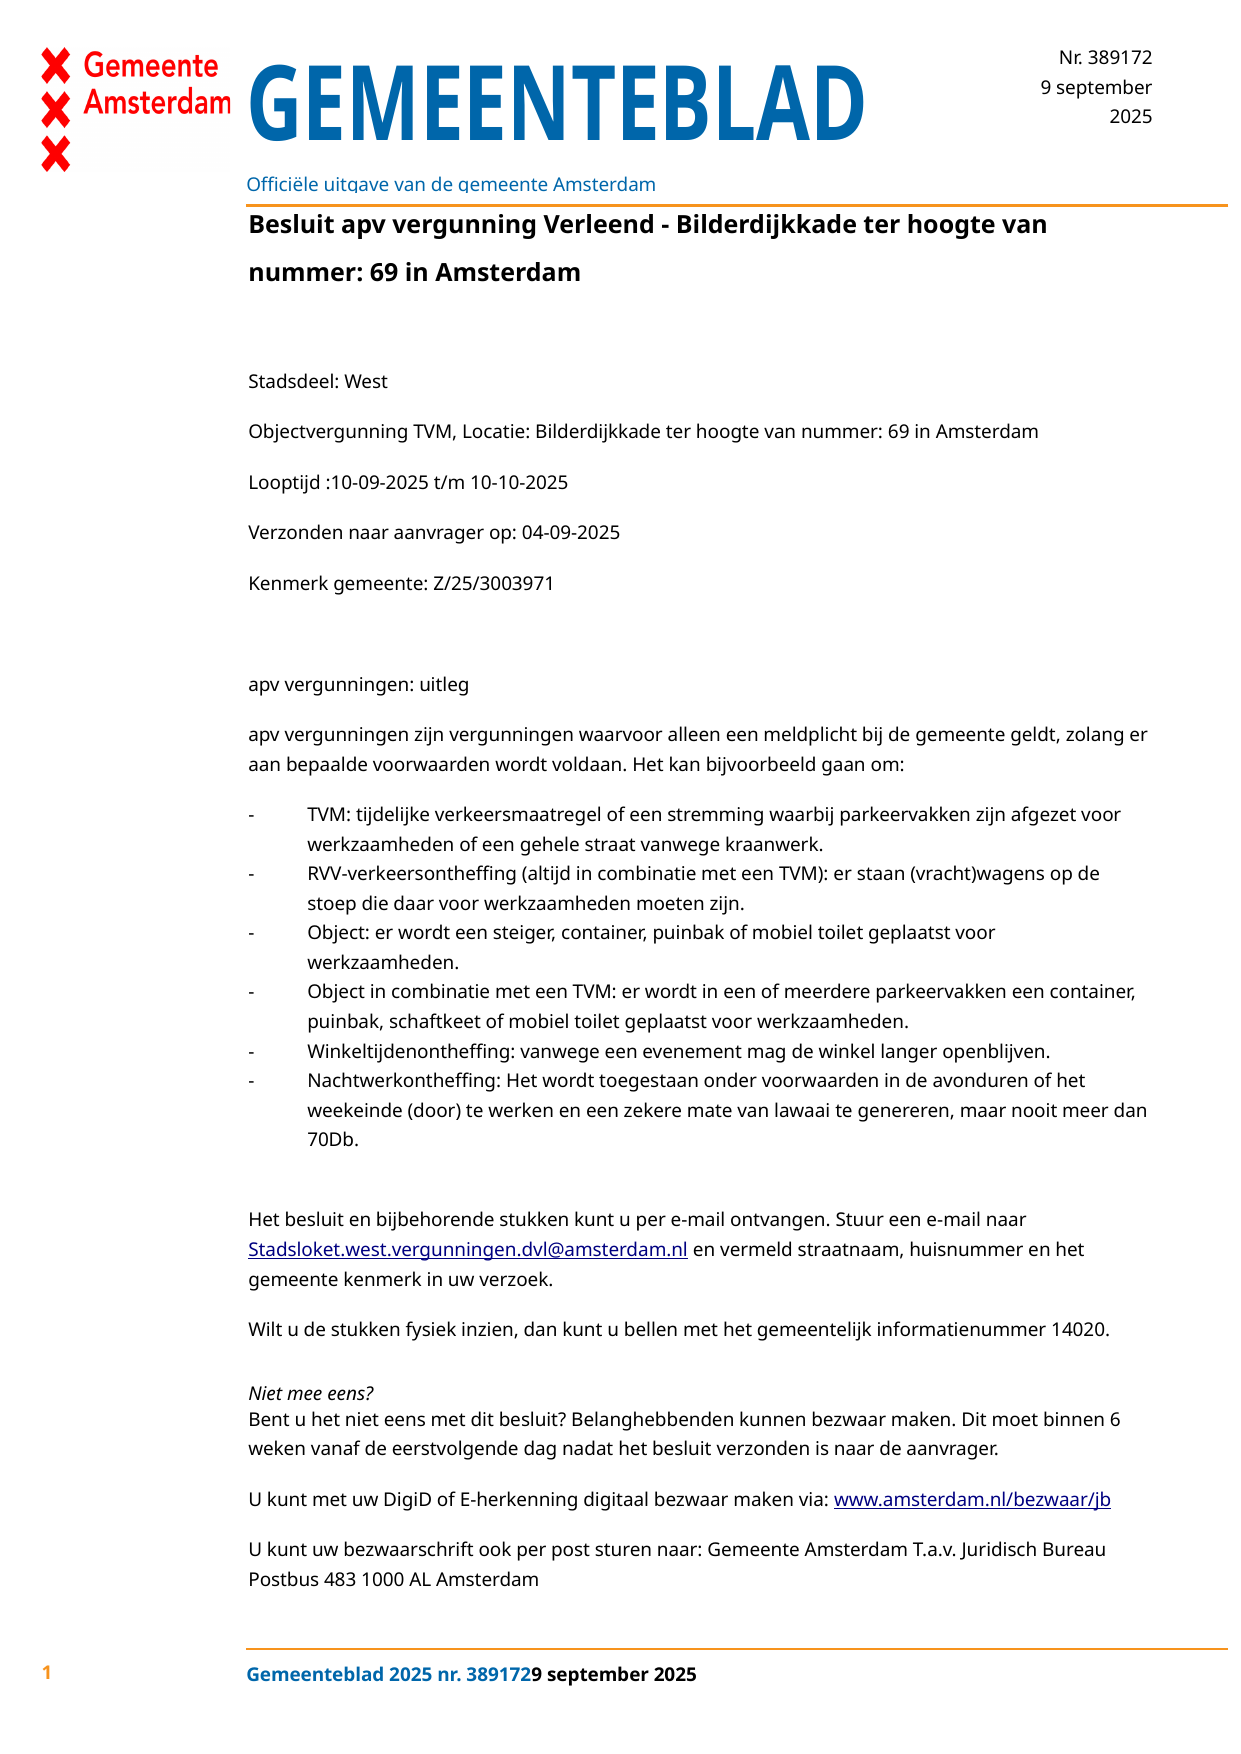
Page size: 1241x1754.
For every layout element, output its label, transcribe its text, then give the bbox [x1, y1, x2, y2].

text Stadsdeel: West [248, 368, 1152, 394]
list TVM: tijdelijke verkeersmaatregel of een stremming waarbij parkeervakken zijn afgezet voor werkzaamheden of een gehele straat vanwege kraanwerk. [248, 801, 1152, 857]
text U kunt uw bezwaarschrift ook per post sturen naar: Gemeente Amsterdam T.a.v. Juridisch Bureau Postbus 483 1000 AL Amsterdam [248, 1536, 1152, 1592]
text Wilt u de stukken fysiek inzien, dan kunt u bellen met het gemeentelijk informatienummer 14020. [248, 1316, 1152, 1342]
list Winkeltijdenontheffing: vanwege een evenement mag de winkel langer openblijven. [248, 1038, 1152, 1064]
text Besluit apv vergunning Verleend - Bilderdijkkade ter hoogte van nummer: 69 in Amsterdam [248, 207, 1152, 288]
text Looptijd :10-09-2025 t/m 10-10-2025 [248, 469, 1152, 495]
text Kenmerk gemeente: Z/25/3003971 [248, 570, 1152, 596]
picture [41, 47, 231, 172]
text Verzonden naar aanvrager op: 04-09-2025 [248, 519, 1152, 545]
text Bent u het niet eens met dit besluit? Belanghebbenden kunnen bezwaar maken. Dit moet binnen 6 weken vanaf de eerstvolgende dag nadat het besluit verzonden is naar de aanvrager. [248, 1406, 1152, 1461]
list Object in combinatie met een TVM: er wordt in een of meerdere parkeervakken een container, puinbak, schaftkeet of mobiel toilet geplaatst voor werkzaamheden. [248, 979, 1152, 1034]
list Object: er wordt een steiger, container, puinbak of mobiel toilet geplaatst voor werkzaamheden. [248, 919, 1152, 975]
list Nachtwerkontheffing: Het wordt toegestaan onder voorwaarden in de avonduren of het weekeinde (door) te werken en een zekere mate van lawaai te genereren, maar nooit meer dan 70Db. [248, 1067, 1152, 1152]
text Objectvergunning TVM, Locatie: Bilderdijkkade ter hoogte van nummer: 69 in Amsterdam [248, 419, 1152, 444]
text U kunt met uw DigiD of E-herkenning digitaal bezwaar maken via: www.amsterdam.nl/bezwaar/jb [248, 1486, 1152, 1512]
list RVV-verkeersontheffing (altijd in combinatie met een TVM): er staan (vracht)wagens op de stoep die daar voor werkzaamheden moeten zijn. [248, 860, 1152, 916]
text Niet mee eens? [248, 1380, 1152, 1406]
text Het besluit en bijbehorende stukken kunt u per e-mail ontvangen. Stuur een e-mail naar Stadsloket.west.vergunningen.dvl@amsterdam.nl en vermeld straatnaam, huisnummer en het gemeente kenmerk in uw verzoek. [248, 1207, 1152, 1292]
text apv vergunningen zijn vergunningen waarvoor alleen een meldplicht bij de gemeente geldt, zolang er aan bepaalde voorwaarden wordt voldaan. Het kan bijvoorbeeld gaan om: [248, 721, 1152, 777]
text apv vergunningen: uitleg [248, 671, 1152, 697]
